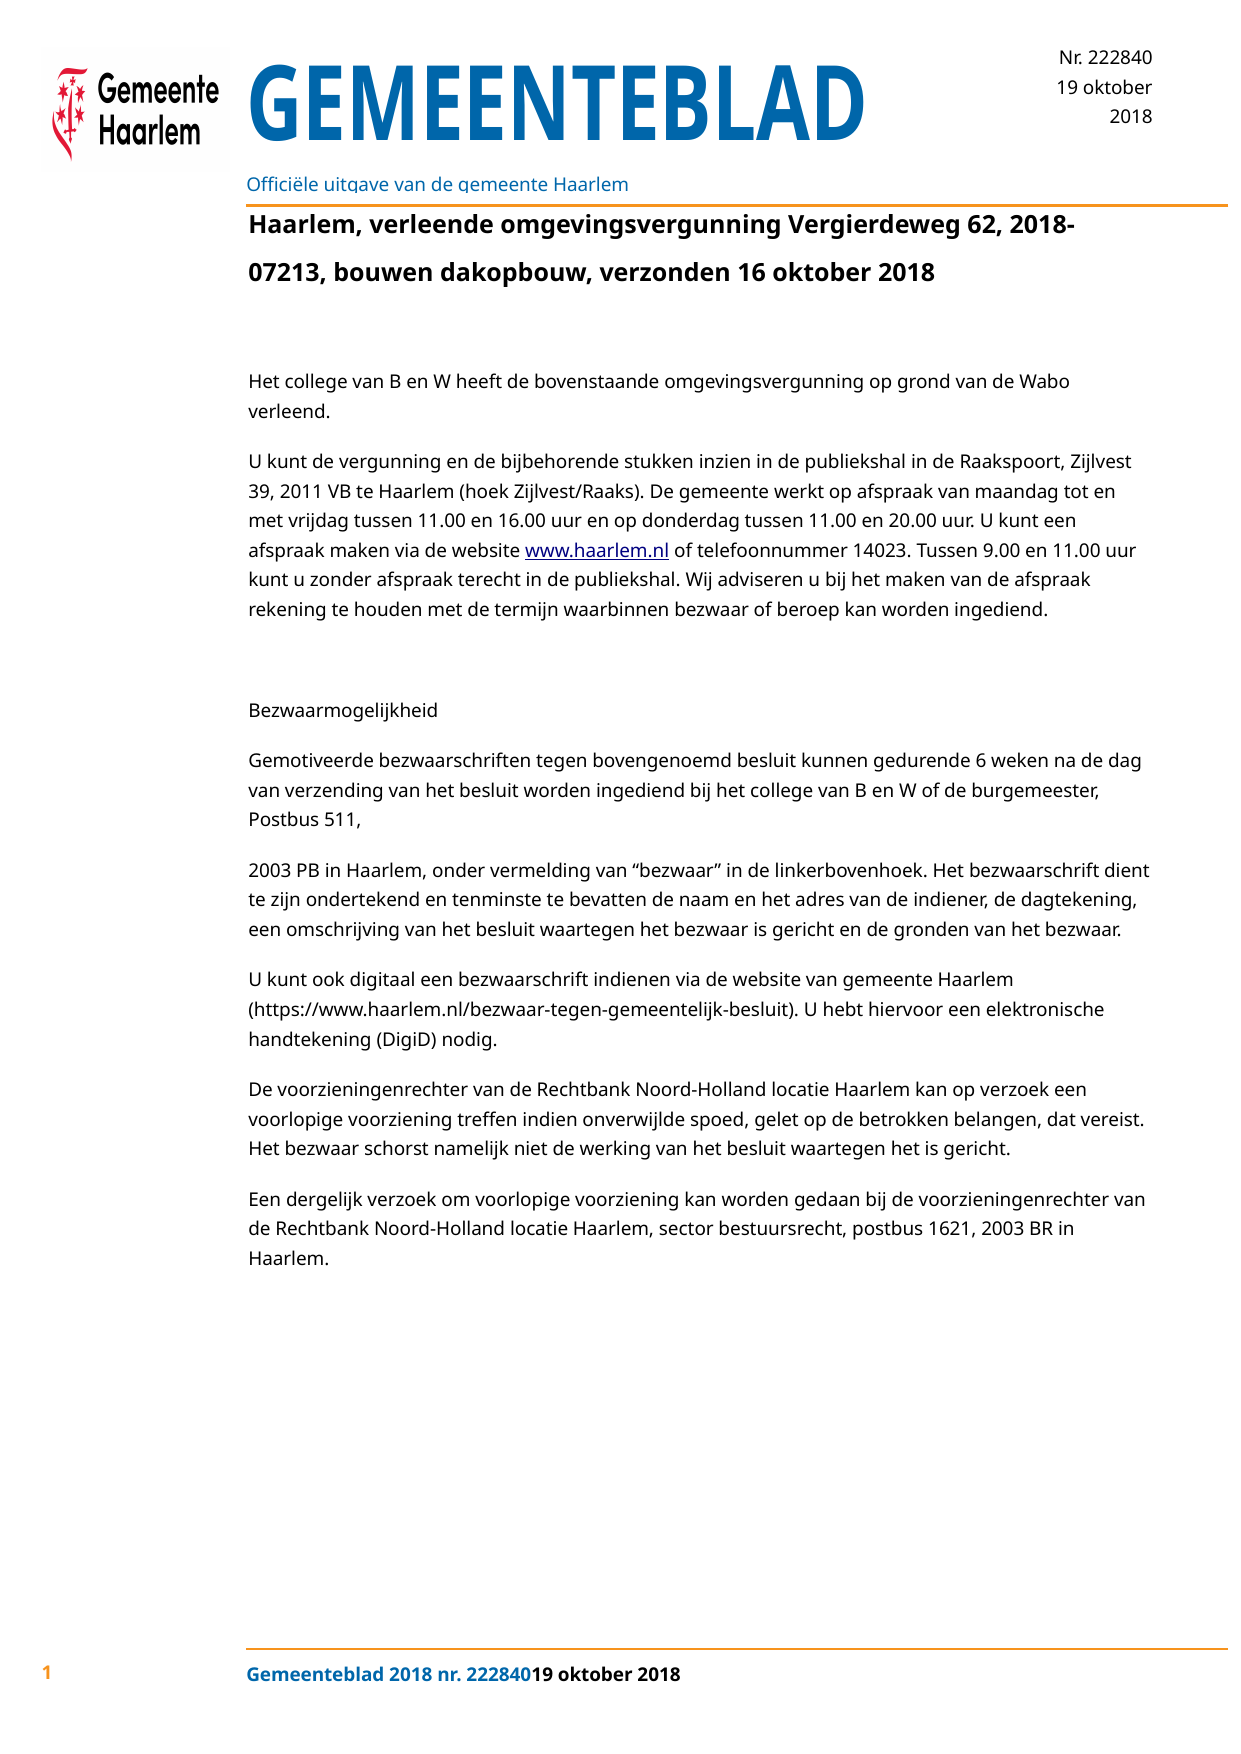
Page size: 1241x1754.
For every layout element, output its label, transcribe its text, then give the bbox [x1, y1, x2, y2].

picture [41, 47, 231, 172]
text Haarlem, verleende omgevingsvergunning Vergierdeweg 62, 2018-07213, bouwen dakopbouw, verzonden 16 oktober 2018 [248, 207, 1152, 288]
text Gemotiveerde bezwaarschriften tegen bovengenoemd besluit kunnen gedurende 6 weken na de dag van verzending van het besluit worden ingediend bij het college van B en W of de burgemeester, Postbus 511, [248, 747, 1152, 832]
text De voorzieningenrechter van de Rechtbank Noord-Holland locatie Haarlem kan op verzoek een voorlopige voorziening treffen indien onverwijlde spoed, gelet op de betrokken belangen, dat vereist. Het bezwaar schorst namelijk niet de werking van het besluit waartegen het is gericht. [248, 1076, 1152, 1161]
text Bezwaarmogelijkheid [248, 697, 1152, 723]
text Het college van B en W heeft de bovenstaande omgevingsvergunning op grond van de Wabo verleend. [248, 368, 1152, 424]
text U kunt ook digitaal een bezwaarschrift indienen via de website van gemeente Haarlem (https://www.haarlem.nl/bezwaar-tegen-gemeentelijk-besluit). U hebt hiervoor een elektronische handtekening (DigiD) nodig. [248, 967, 1152, 1052]
text Een dergelijk verzoek om voorlopige voorziening kan worden gedaan bij de voorzieningenrechter van de Rechtbank Noord-Holland locatie Haarlem, sector bestuursrecht, postbus 1621, 2003 BR in Haarlem. [248, 1186, 1152, 1271]
text U kunt de vergunning en de bijbehorende stukken inzien in de publiekshal in de Raakspoort, Zijlvest 39, 2011 VB te Haarlem (hoek Zijlvest/Raaks). De gemeente werkt op afspraak van maandag tot en met vrijdag tussen 11.00 en 16.00 uur en op donderdag tussen 11.00 en 20.00 uur. U kunt een afspraak maken via de website www.haarlem.nl of telefoonnummer 14023. Tussen 9.00 en 11.00 uur kunt u zonder afspraak terecht in de publiekshal. Wij adviseren u bij het maken van de afspraak rekening te houden met de termijn waarbinnen bezwaar of beroep kan worden ingediend. [248, 448, 1152, 622]
text 2003 PB in Haarlem, onder vermelding van “bezwaar” in de linkerbovenhoek. Het bezwaarschrift dient te zijn ondertekend en tenminste te bevatten de naam en het adres van de indiener, de dagtekening, een omschrijving van het besluit waartegen het bezwaar is gericht en de gronden van het bezwaar. [248, 857, 1152, 942]
